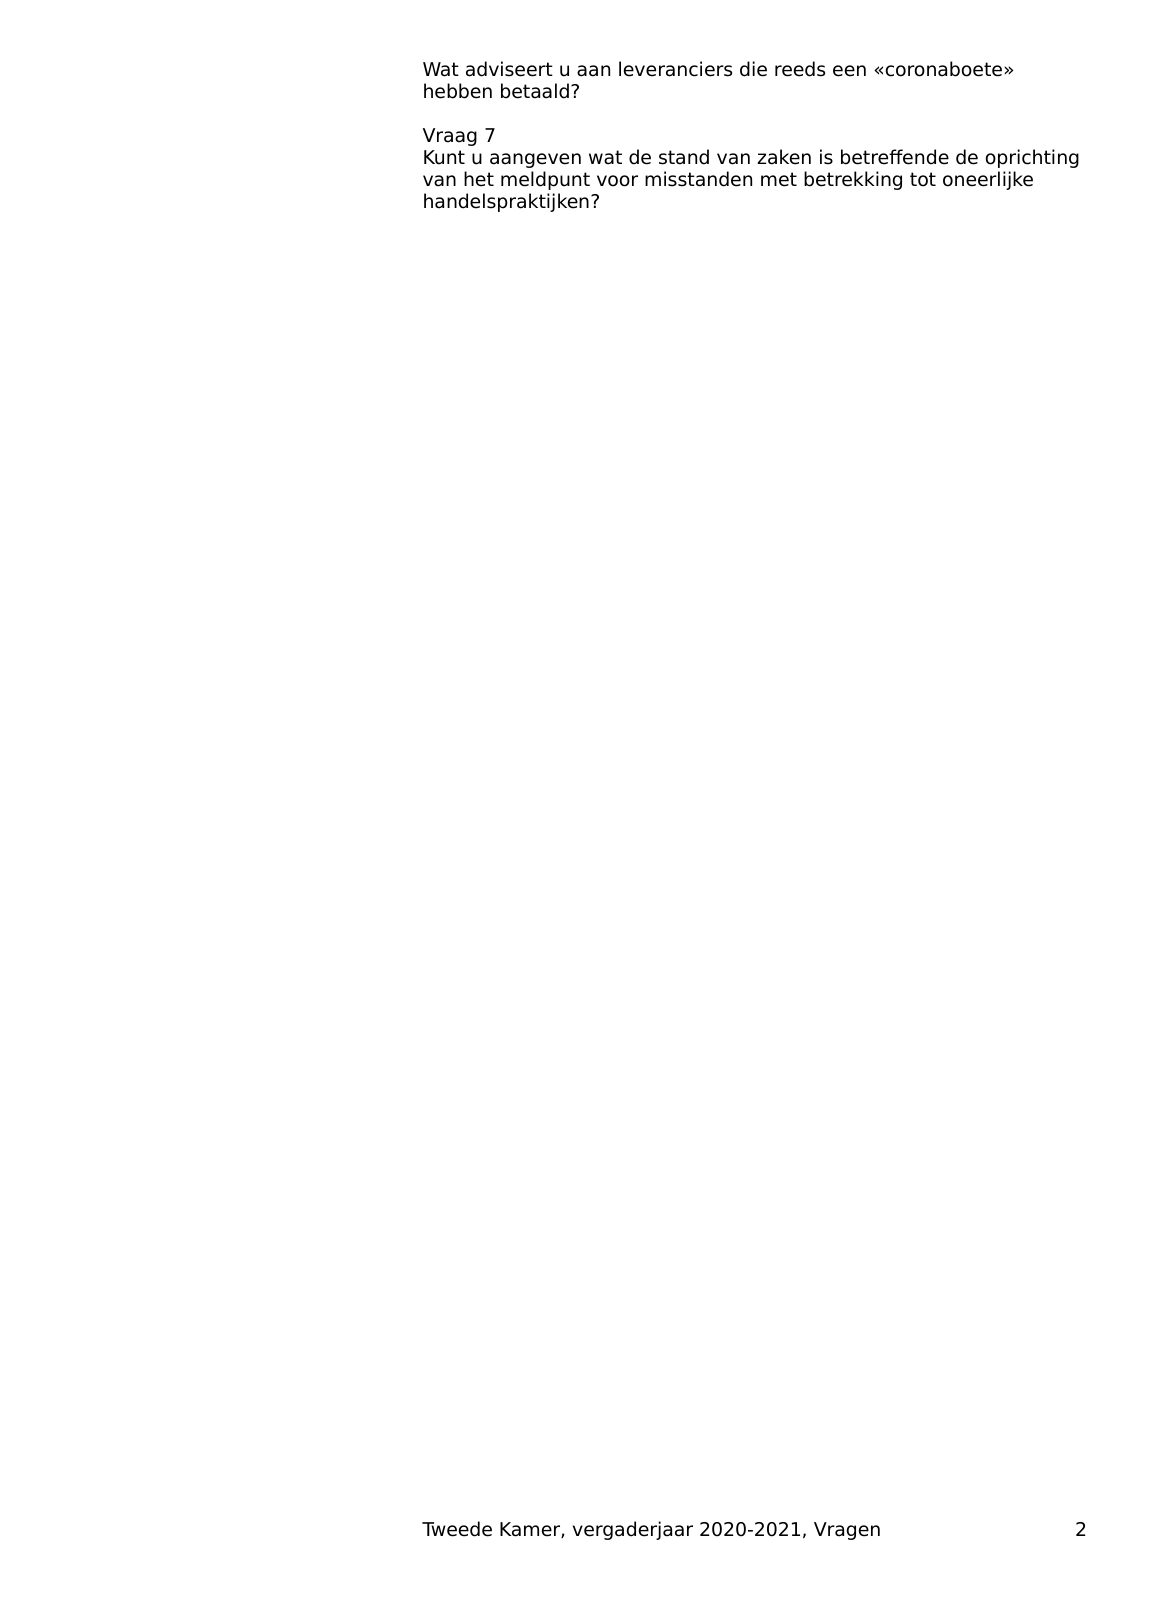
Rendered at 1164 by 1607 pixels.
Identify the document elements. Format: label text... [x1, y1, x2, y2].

text Wat adviseert u aan leveranciers die reeds een «coronaboete» hebben betaald? [422, 59, 1087, 103]
text Vraag 7 [422, 125, 1087, 147]
text Kunt u aangeven wat de stand van zaken is betreffende de oprichting van het meldpunt voor misstanden met betrekking tot oneerlijke handelspraktijken? [422, 147, 1087, 213]
